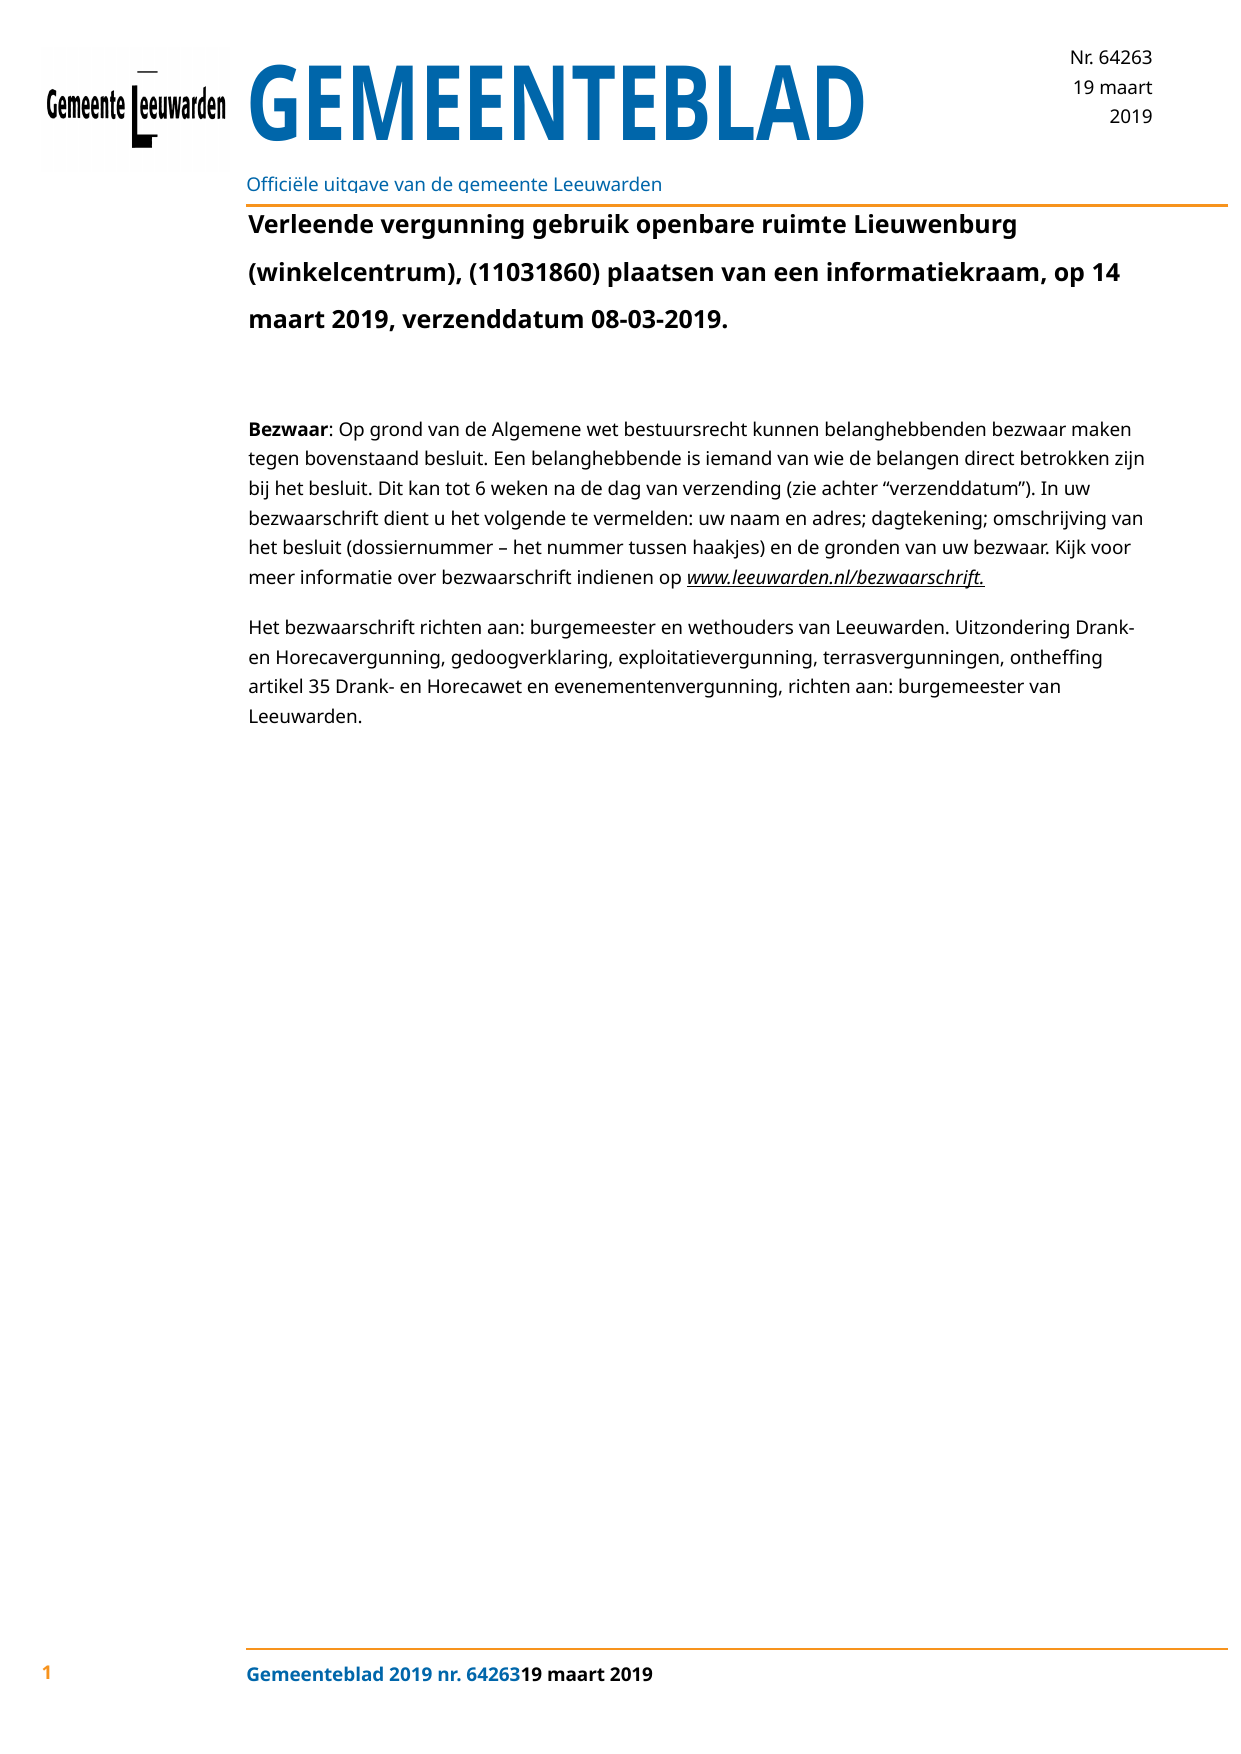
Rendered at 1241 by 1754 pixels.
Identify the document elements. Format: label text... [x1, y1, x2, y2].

text Het bezwaarschrift richten aan: burgemeester en wethouders van Leeuwarden. Uitzondering Drank- en Horecavergunning, gedoogverklaring, exploitatievergunning, terrasvergunningen, ontheffing artikel 35 Drank- en Horecawet en evenementenvergunning, richten aan: burgemeester van Leeuwarden. [248, 614, 1152, 729]
picture [41, 47, 231, 172]
text Verleende vergunning gebruik openbare ruimte Lieuwenburg (winkelcentrum), (11031860) plaatsen van een informatiekraam, op 14 maart 2019, verzenddatum 08-03-2019. [248, 207, 1152, 336]
text Bezwaar: Op grond van de Algemene wet bestuursrecht kunnen belanghebbenden bezwaar maken tegen bovenstaand besluit. Een belanghebbende is iemand van wie de belangen direct betrokken zijn bij het besluit. Dit kan tot 6 weken na de dag van verzending (zie achter “verzenddatum”). In uw bezwaarschrift dient u het volgende te vermelden: uw naam en adres; dagtekening; omschrijving van het besluit (dossiernummer – het nummer tussen haakjes) en de gronden van uw bezwaar. Kijk voor meer informatie over bezwaarschrift indienen op www.leeuwarden.nl/bezwaarschrift. [248, 416, 1152, 589]
